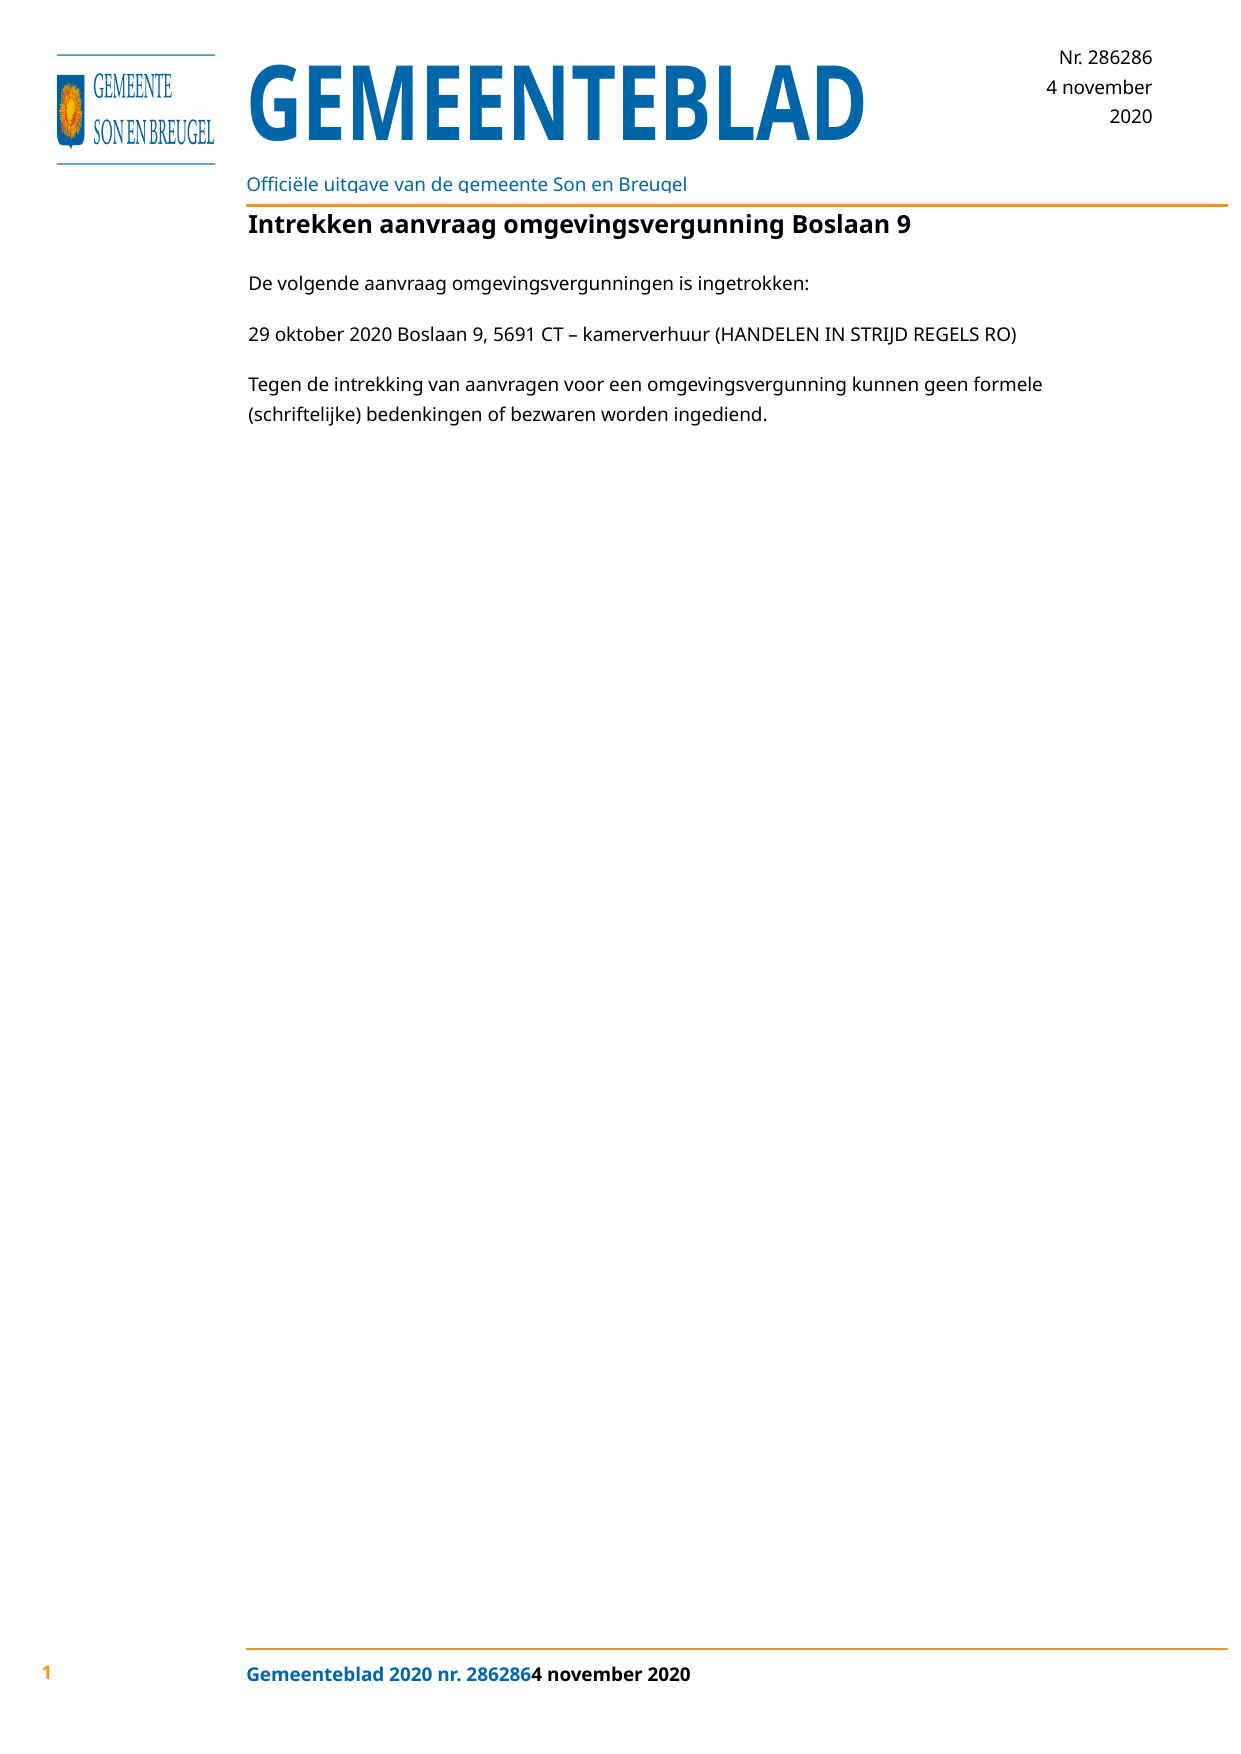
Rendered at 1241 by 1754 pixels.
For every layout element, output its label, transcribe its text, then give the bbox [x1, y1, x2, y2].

text Intrekken aanvraag omgevingsvergunning Boslaan 9 [248, 207, 1152, 241]
text 29 oktober 2020 Boslaan 9, 5691 CT – kamerverhuur (HANDELEN IN STRIJD REGELS RO) [248, 321, 1152, 346]
text Tegen de intrekking van aanvragen voor een omgevingsvergunning kunnen geen formele (schriftelijke) bedenkingen of bezwaren worden ingediend. [248, 371, 1152, 426]
picture [41, 47, 231, 172]
text De volgende aanvraag omgevingsvergunningen is ingetrokken: [248, 270, 1152, 296]
